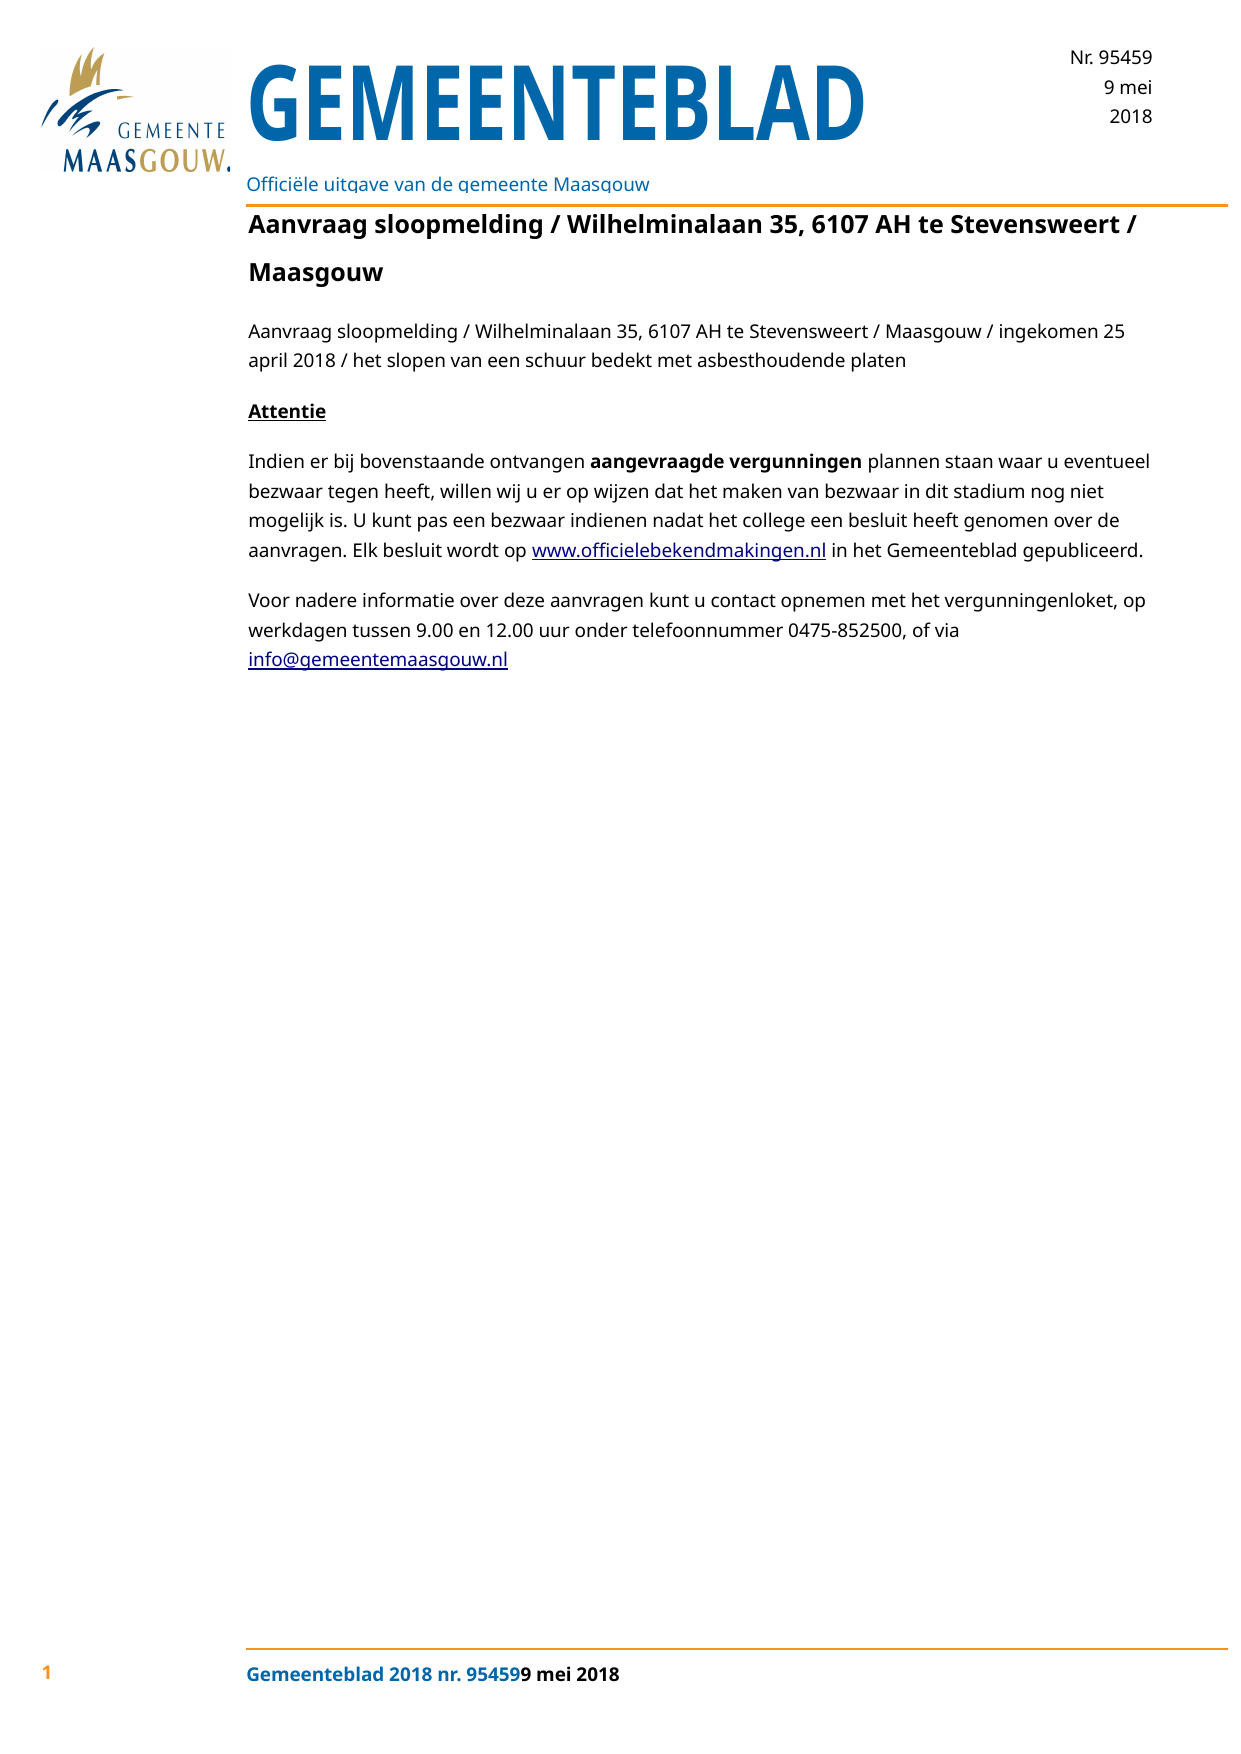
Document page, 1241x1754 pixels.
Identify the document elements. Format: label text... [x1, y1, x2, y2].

picture [41, 47, 231, 172]
text Voor nadere informatie over deze aanvragen kunt u contact opnemen met het vergunningenloket, op werkdagen tussen 9.00 en 12.00 uur onder telefoonnummer 0475-852500, of via info@gemeentemaasgouw.nl [248, 587, 1152, 672]
text Indien er bij bovenstaande ontvangen aangevraagde vergunningen plannen staan waar u eventueel bezwaar tegen heeft, willen wij u er op wijzen dat het maken van bezwaar in dit stadium nog niet mogelijk is. U kunt pas een bezwaar indienen nadat het college een besluit heeft genomen over de aanvragen. Elk besluit wordt op www.officielebekendmakingen.nl in het Gemeenteblad gepubliceerd. [248, 448, 1152, 563]
text Aanvraag sloopmelding / Wilhelminalaan 35, 6107 AH te Stevensweert / Maasgouw / ingekomen 25 april 2018 / het slopen van een schuur bedekt met asbesthoudende platen [248, 318, 1152, 373]
text Attentie [248, 398, 1152, 424]
text Aanvraag sloopmelding / Wilhelminalaan 35, 6107 AH te Stevensweert / Maasgouw [248, 207, 1152, 288]
